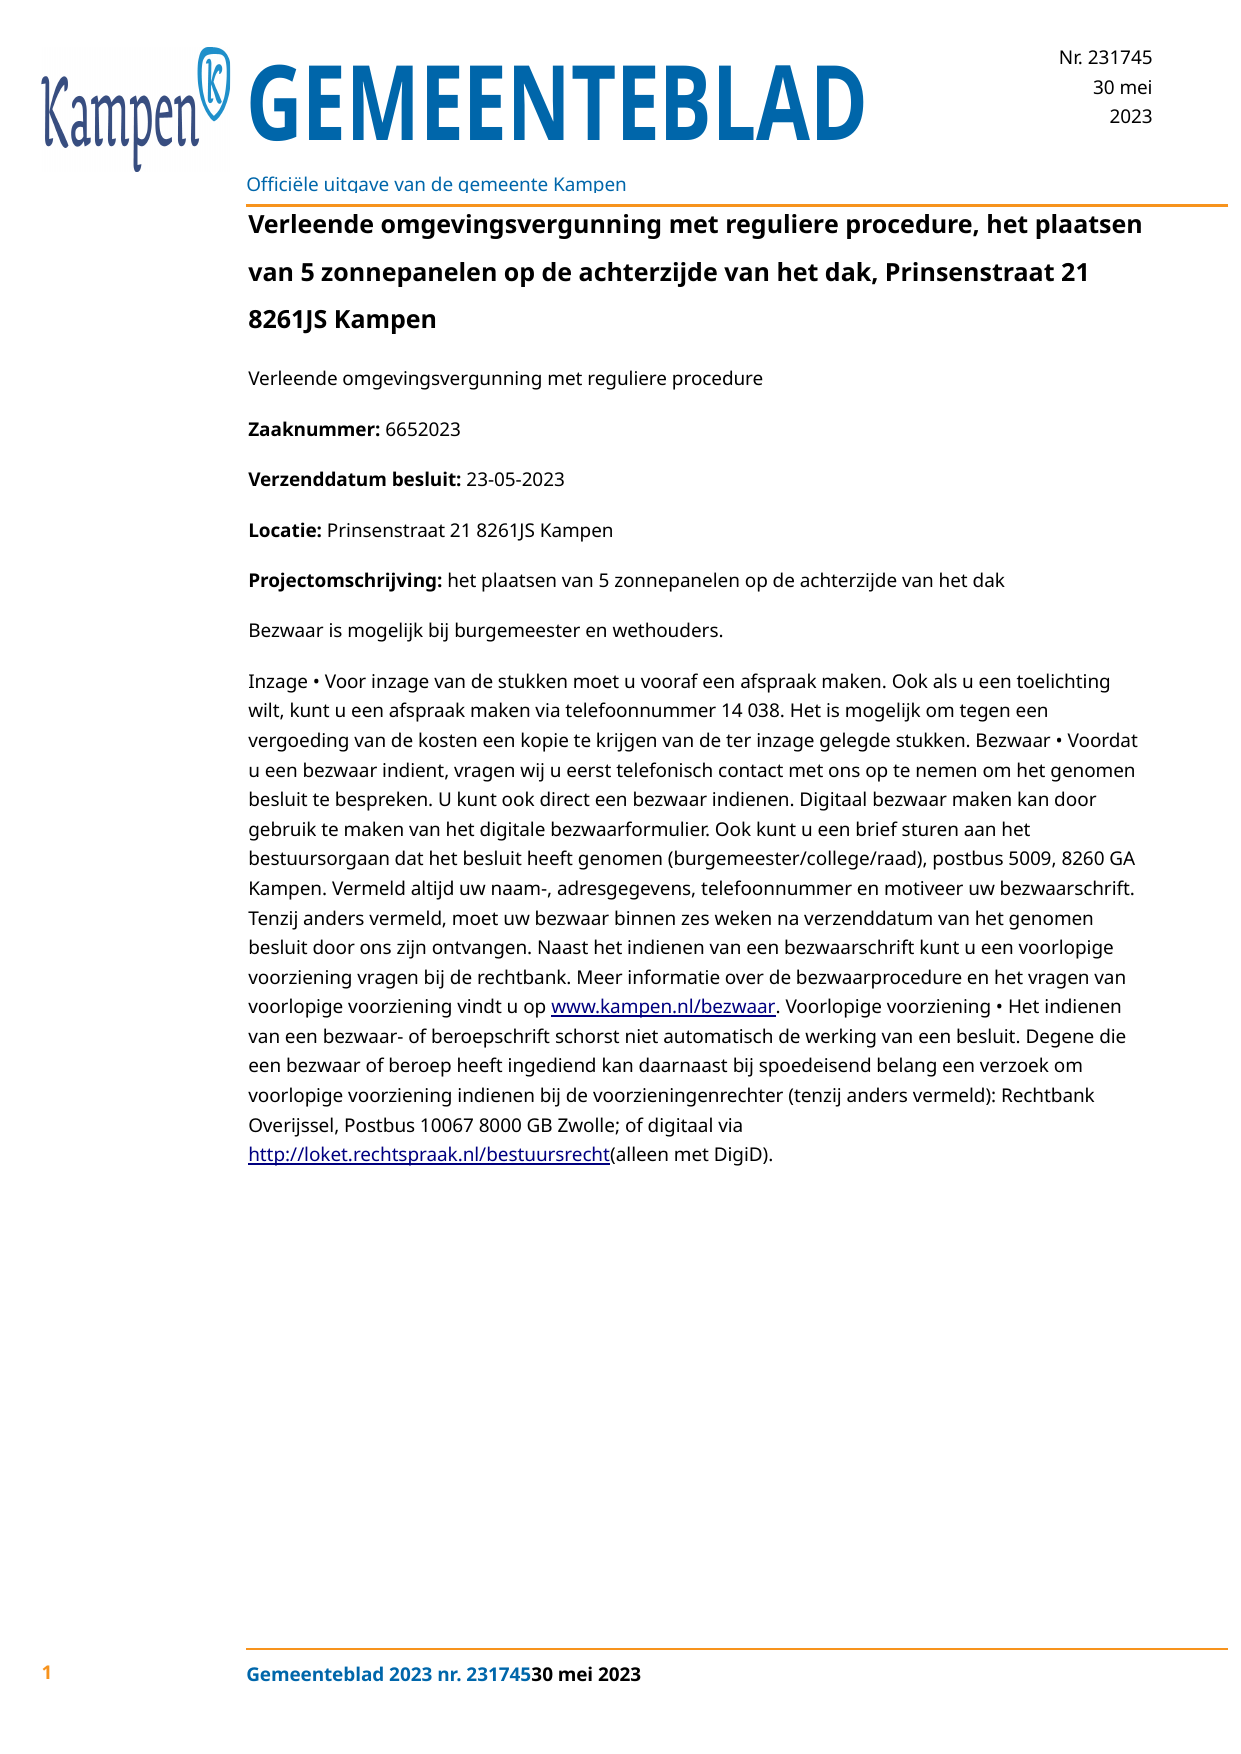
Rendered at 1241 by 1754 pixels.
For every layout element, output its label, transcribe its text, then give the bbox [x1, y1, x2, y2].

text Verleende omgevingsvergunning met reguliere procedure, het plaatsen van 5 zonnepanelen op de achterzijde van het dak, Prinsenstraat 21 8261JS Kampen [248, 207, 1152, 336]
text Locatie: Prinsenstraat 21 8261JS Kampen [248, 517, 1152, 542]
picture [41, 47, 231, 172]
text Verleende omgevingsvergunning met reguliere procedure [248, 366, 1152, 391]
text Bezwaar is mogelijk bij burgemeester en wethouders. [248, 618, 1152, 643]
text Zaaknummer: 6652023 [248, 416, 1152, 442]
text Verzenddatum besluit: 23-05-2023 [248, 466, 1152, 492]
text Projectomschrijving: het plaatsen van 5 zonnepanelen op de achterzijde van het dak [248, 567, 1152, 593]
text Inzage • Voor inzage van de stukken moet u vooraf een afspraak maken. Ook als u een toelichting wilt, kunt u een afspraak maken via telefoonnummer 14 038. Het is mogelijk om tegen een vergoeding van de kosten een kopie te krijgen van de ter inzage gelegde stukken. Bezwaar • Voordat u een bezwaar indient, vragen wij u eerst telefonisch contact met ons op te nemen om het genomen besluit te bespreken. U kunt ook direct een bezwaar indienen. Digitaal bezwaar maken kan door gebruik te maken van het digitale bezwaarformulier. Ook kunt u een brief sturen aan het bestuursorgaan dat het besluit heeft genomen (burgemeester/college/raad), postbus 5009, 8260 GA Kampen. Vermeld altijd uw naam-, adresgegevens, telefoonnummer en motiveer uw bezwaarschrift. Tenzij anders vermeld, moet uw bezwaar binnen zes weken na verzenddatum van het genomen besluit door ons zijn ontvangen. Naast het indienen van een bezwaarschrift kunt u een voorlopige voorziening vragen bij de rechtbank. Meer informatie over de bezwaarprocedure en het vragen van voorlopige voorziening vindt u op www.kampen.nl/bezwaar. Voorlopige voorziening • Het indienen van een bezwaar- of beroepschrift schorst niet automatisch de werking van een besluit. Degene die een bezwaar of beroep heeft ingediend kan daarnaast bij spoedeisend belang een verzoek om voorlopige voorziening indienen bij de voorzieningenrechter (tenzij anders vermeld): Rechtbank Overijssel, Postbus 10067 8000 GB Zwolle; of digitaal via http://loket.rechtspraak.nl/bestuursrecht(alleen met DigiD). [248, 668, 1152, 1167]
